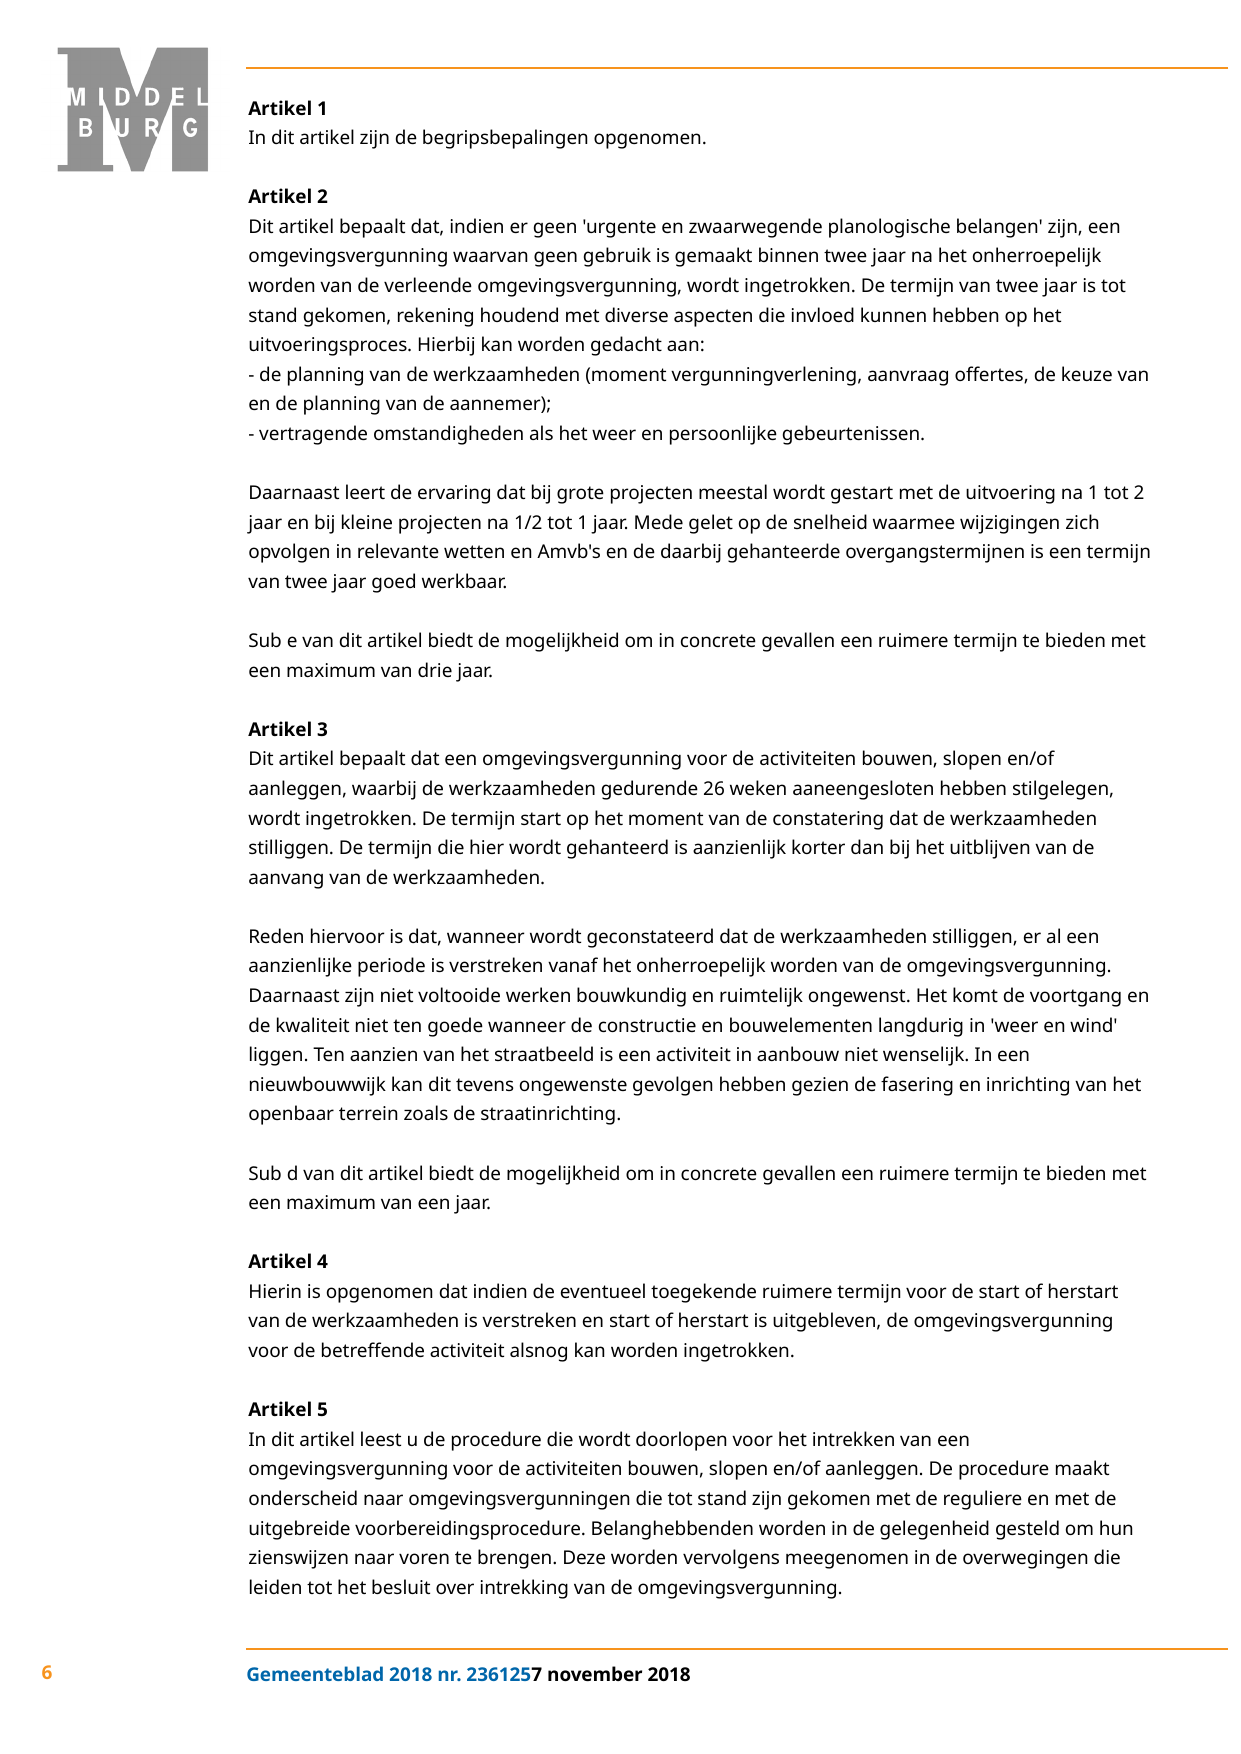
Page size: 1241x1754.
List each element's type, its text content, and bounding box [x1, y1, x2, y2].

text Sub e van dit artikel biedt de mogelijkheid om in concrete gevallen een ruimere termijn te bieden met een maximum van drie jaar. [248, 627, 1152, 683]
text Reden hiervoor is dat, wanneer wordt geconstateerd dat de werkzaamheden stilliggen, er al een aanzienlijke periode is verstreken vanaf het onherroepelijk worden van de omgevingsvergunning. [248, 923, 1152, 978]
text omgevingsvergunning waarvan geen gebruik is gemaakt binnen twee jaar na het onherroepelijk worden van de verleende omgevingsvergunning, wordt ingetrokken. De termijn van twee jaar is tot stand gekomen, rekening houdend met diverse aspecten die invloed kunnen hebben op het [248, 243, 1152, 328]
text - vertragende omstandigheden als het weer en persoonlijke gebeurtenissen. [248, 420, 1152, 446]
text Dit artikel bepaalt dat een omgevingsvergunning voor de activiteiten bouwen, slopen en/of aanleggen, waarbij de werkzaamheden gedurende 26 weken aaneengesloten hebben stilgelegen, wordt ingetrokken. De termijn start op het moment van de constatering dat de werkzaamheden stilliggen. De termijn die hier wordt gehanteerd is aanzienlijk korter dan bij het uitblijven van de aanvang van de werkzaamheden. [248, 746, 1152, 890]
text Artikel 5 [248, 1396, 1152, 1422]
text Artikel 1 [248, 95, 1152, 121]
text omgevingsvergunning voor de activiteiten bouwen, slopen en/of aanleggen. De procedure maakt onderscheid naar omgevingsvergunningen die tot stand zijn gekomen met de reguliere en met de uitgebreide voorbereidingsprocedure. Belanghebbenden worden in de gelegenheid gesteld om hun zienswijzen naar voren te brengen. Deze worden vervolgens meegenomen in de overwegingen die leiden tot het besluit over intrekking van de omgevingsvergunning. [248, 1456, 1152, 1600]
text Dit artikel bepaalt dat, indien er geen 'urgente en zwaarwegende planologische belangen' zijn, een [248, 213, 1152, 239]
text Artikel 3 [248, 716, 1152, 742]
text In dit artikel leest u de procedure die wordt doorlopen voor het intrekken van een [248, 1426, 1152, 1452]
text Daarnaast leert de ervaring dat bij grote projecten meestal wordt gestart met de uitvoering na 1 tot 2 jaar en bij kleine projecten na 1/2 tot 1 jaar. Mede gelet op de snelheid waarmee wijzigingen zich [248, 479, 1152, 535]
text Sub d van dit artikel biedt de mogelijkheid om in concrete gevallen een ruimere termijn te bieden met een maximum van een jaar. [248, 1160, 1152, 1215]
text Artikel 2 [248, 183, 1152, 209]
text In dit artikel zijn de begripsbepalingen opgenomen. [248, 124, 1152, 150]
text Hierin is opgenomen dat indien de eventueel toegekende ruimere termijn voor de start of herstart van de werkzaamheden is verstreken en start of herstart is uitgebleven, de omgevingsvergunning voor de betreffende activiteit alsnog kan worden ingetrokken. [248, 1278, 1152, 1363]
text uitvoeringsproces. Hierbij kan worden gedacht aan: [248, 331, 1152, 357]
text Artikel 4 [248, 1248, 1152, 1274]
text - de planning van de werkzaamheden (moment vergunningverlening, aanvraag offertes, de keuze van en de planning van de aannemer); [248, 361, 1152, 416]
picture [41, 47, 231, 172]
text opvolgen in relevante wetten en Amvb's en de daarbij gehanteerde overgangstermijnen is een termijn van twee jaar goed werkbaar. [248, 538, 1152, 594]
text Daarnaast zijn niet voltooide werken bouwkundig en ruimtelijk ongewenst. Het komt de voortgang en de kwaliteit niet ten goede wanneer de constructie en bouwelementen langdurig in 'weer en wind' liggen. Ten aanzien van het straatbeeld is een activiteit in aanbouw niet wenselijk. In een nieuwbouwwijk kan dit tevens ongewenste gevolgen hebben gezien de fasering en inrichting van het openbaar terrein zoals de straatinrichting. [248, 982, 1152, 1126]
